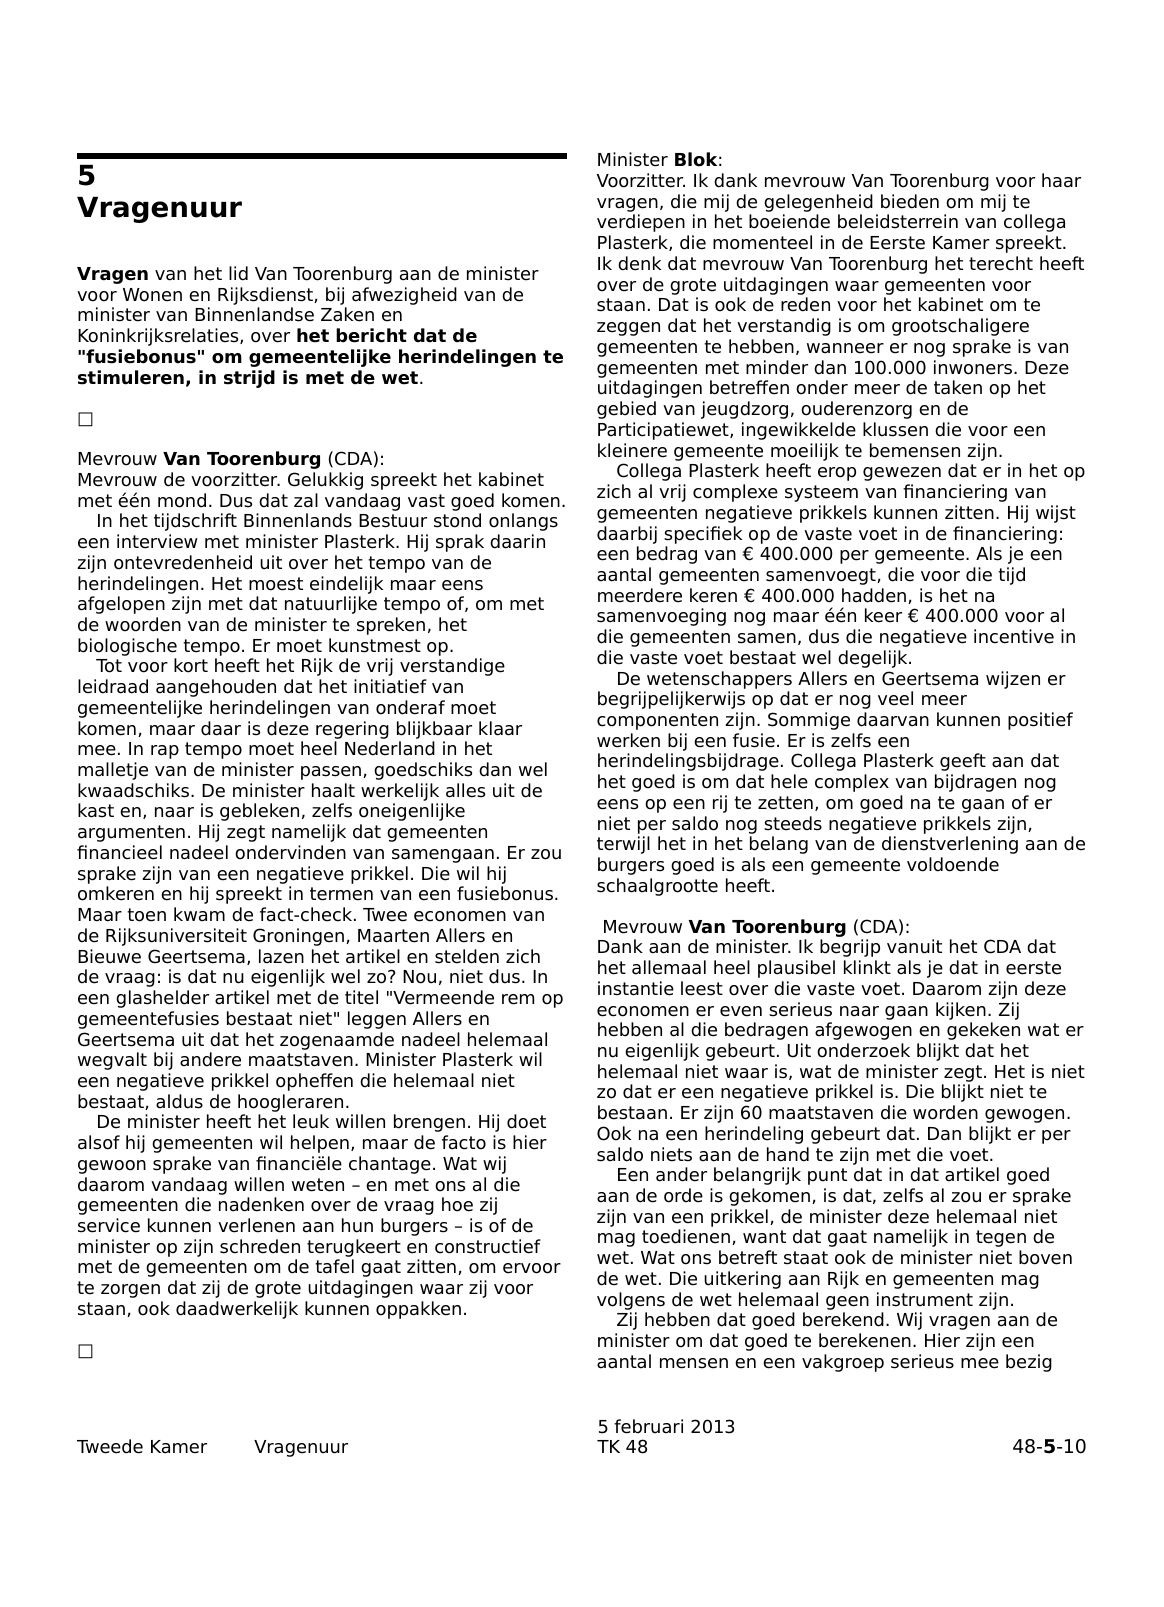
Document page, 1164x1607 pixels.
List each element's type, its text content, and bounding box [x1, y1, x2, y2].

text In het tijdschrift Binnenlands Bestuur stond onlangs een interview met minister Plasterk. Hij sprak daarin zijn ontevredenheid uit over het tempo van de herindelingen. Het moest eindelijk maar eens afgelopen zijn met dat natuurlijke tempo of, om met de woorden van de minister te spreken, het biologische tempo. Er moet kunstmest op. [77, 511, 567, 656]
text Voorzitter. Ik dank mevrouw Van Toorenburg voor haar vragen, die mij de gelegenheid bieden om mij te verdiepen in het boeiende beleidsterrein van collega Plasterk, die momenteel in de Eerste Kamer spreekt. Ik denk dat mevrouw Van Toorenburg het terecht heeft over de grote uitdagingen waar gemeenten voor staan. Dat is ook de reden voor het kabinet om te zeggen dat het verstandig is om grootschaligere gemeenten te hebben, wanneer er nog sprake is van gemeenten met minder dan 100.000 inwoners. Deze uitdagingen betreffen onder meer de taken op het gebied van jeugdzorg, ouderenzorg en de Participatiewet, ingewikkelde klussen die voor een kleinere gemeente moeilijk te bemensen zijn. [596, 171, 1087, 461]
text Tot voor kort heeft het Rijk de vrij verstandige leidraad aangehouden dat het initiatief van gemeentelijke herindelingen van onderaf moet komen, maar daar is deze regering blijkbaar klaar mee. In rap tempo moet heel Nederland in het malletje van de minister passen, goedschiks dan wel kwaadschiks. De minister haalt werkelijk alles uit de kast en, naar is gebleken, zelfs oneigenlijke argumenten. Hij zegt namelijk dat gemeenten financieel nadeel ondervinden van samengaan. Er zou sprake zijn van een negatieve prikkel. Die wil hij omkeren en hij spreekt in termen van een fusiebonus. Maar toen kwam de fact-check. Twee economen van de Rijksuniversiteit Groningen, Maarten Allers en Bieuwe Geertsema, lazen het artikel en stelden zich de vraag: is dat nu eigenlijk wel zo? Nou, niet dus. In een glashelder artikel met de titel "Vermeende rem op gemeentefusies bestaat niet" leggen Allers en Geertsema uit dat het zogenaamde nadeel helemaal wegvalt bij andere maatstaven. Minister Plasterk wil een negatieve prikkel opheffen die helemaal niet bestaat, aldus de hoogleraren. [77, 656, 567, 1112]
text Collega Plasterk heeft erop gewezen dat er in het op zich al vrij complexe systeem van financiering van gemeenten negatieve prikkels kunnen zitten. Hij wijst daarbij specifiek op de vaste voet in de financiering: een bedrag van € 400.000 per gemeente. Als je een aantal gemeenten samenvoegt, die voor die tijd meerdere keren € 400.000 hadden, is het na samenvoeging nog maar één keer € 400.000 voor al die gemeenten samen, dus die negatieve incentive in die vaste voet bestaat wel degelijk. [596, 461, 1087, 668]
text Mevrouw de voorzitter. Gelukkig spreekt het kabinet met één mond. Dus dat zal vandaag vast goed komen. [77, 470, 567, 511]
text Zij hebben dat goed berekend. Wij vragen aan de minister om dat goed te berekenen. Hier zijn een aantal mensen en een vakgroep serieus mee bezig [596, 1310, 1087, 1372]
title 5 Vragenuur [77, 159, 567, 224]
text De minister heeft het leuk willen brengen. Hij doet alsof hij gemeenten wil helpen, maar de facto is hier gewoon sprake van financiële chantage. Wat wij daarom vandaag willen weten – en met ons al die gemeenten die nadenken over de vraag hoe zij service kunnen verlenen aan hun burgers – is of de minister op zijn schreden terugkeert en constructief met de gemeenten om de tafel gaat zitten, om ervoor te zorgen dat zij de grote uitdagingen waar zij voor staan, ook daadwerkelijk kunnen oppakken. [77, 1112, 567, 1319]
text □ [77, 408, 567, 429]
text De wetenschappers Allers en Geertsema wijzen er begrijpelijkerwijs op dat er nog veel meer componenten zijn. Sommige daarvan kunnen positief werken bij een fusie. Er is zelfs een herindelingsbijdrage. Collega Plasterk geeft aan dat het goed is om dat hele complex van bijdragen nog eens op een rij te zetten, om goed na te gaan of er niet per saldo nog steeds negatieve prikkels zijn, terwijl het in het belang van de dienstverlening aan de burgers goed is als een gemeente voldoende schaalgrootte heeft. [596, 668, 1087, 896]
text Minister Blok: [596, 150, 1087, 171]
text Mevrouw Van Toorenburg (CDA): [596, 916, 1087, 937]
text Vragen van het lid Van Toorenburg aan de minister voor Wonen en Rijksdienst, bij afwezigheid van de minister van Binnenlandse Zaken en Koninkrijksrelaties, over het bericht dat de "fusiebonus" om gemeentelijke herindelingen te stimuleren, in strijd is met de wet. [77, 264, 567, 388]
text Dank aan de minister. Ik begrijp vanuit het CDA dat het allemaal heel plausibel klinkt als je dat in eerste instantie leest over die vaste voet. Daarom zijn deze economen er even serieus naar gaan kijken. Zij hebben al die bedragen afgewogen en gekeken wat er nu eigenlijk gebeurt. Uit onderzoek blijkt dat het helemaal niet waar is, wat de minister zegt. Het is niet zo dat er een negatieve prikkel is. Die blijkt niet te bestaan. Er zijn 60 maatstaven die worden gewogen. Ook na een herindeling gebeurt dat. Dan blijkt er per saldo niets aan de hand te zijn met die voet. [596, 937, 1087, 1165]
text Mevrouw Van Toorenburg (CDA): [77, 449, 567, 470]
text □ [77, 1339, 567, 1360]
text Een ander belangrijk punt dat in dat artikel goed aan de orde is gekomen, is dat, zelfs al zou er sprake zijn van een prikkel, de minister deze helemaal niet mag toedienen, want dat gaat namelijk in tegen de wet. Wat ons betreft staat ook de minister niet boven de wet. Die uitkering aan Rijk en gemeenten mag volgens de wet helemaal geen instrument zijn. [596, 1165, 1087, 1310]
